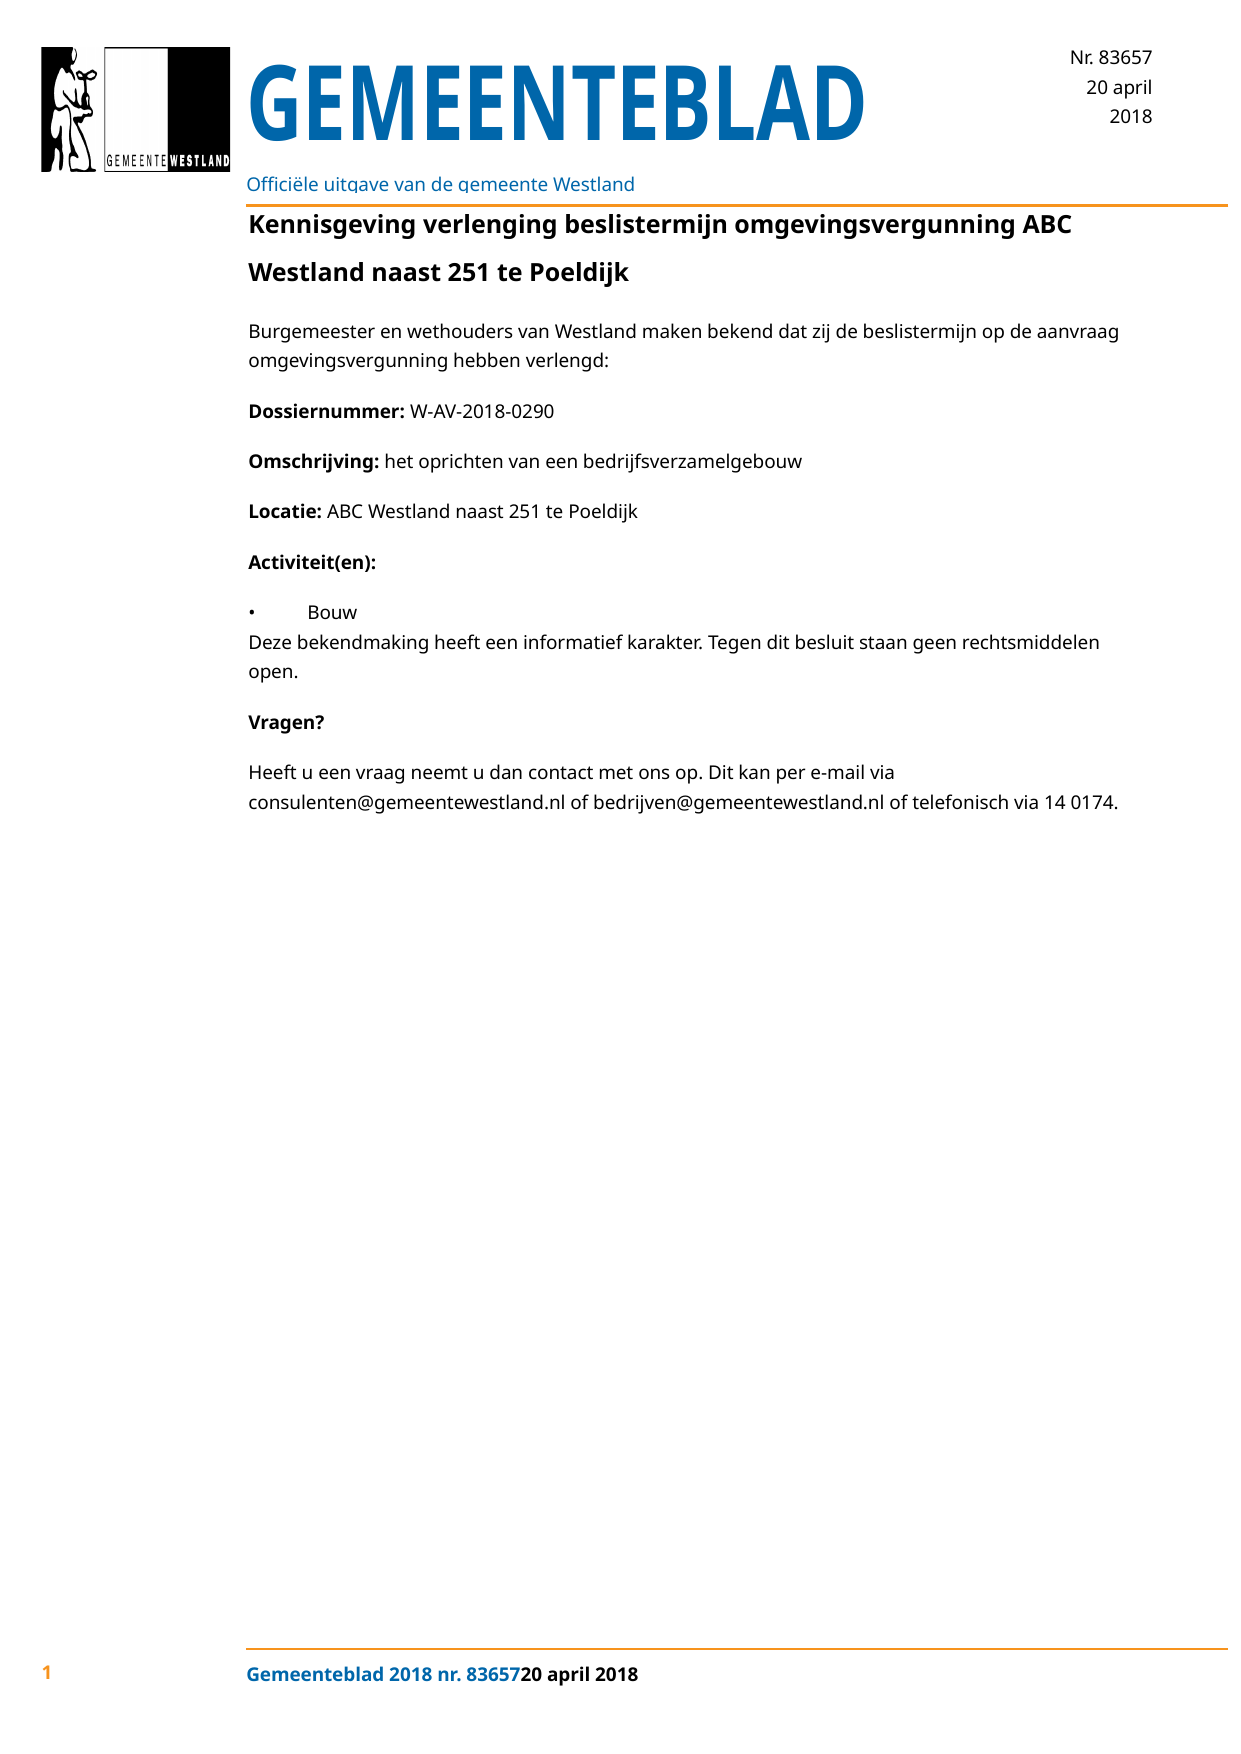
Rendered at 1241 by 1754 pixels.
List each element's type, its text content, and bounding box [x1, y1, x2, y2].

text Omschrijving: het oprichten van een bedrijfsverzamelgebouw [248, 448, 1152, 474]
list Bouw [248, 599, 1152, 625]
text Dossiernummer: W-AV-2018-0290 [248, 398, 1152, 424]
text Burgemeester en wethouders van Westland maken bekend dat zij de beslistermijn op de aanvraag omgevingsvergunning hebben verlengd: [248, 318, 1152, 373]
text Activiteit(en): [248, 549, 1152, 575]
picture [41, 47, 231, 172]
text Locatie: ABC Westland naast 251 te Poeldijk [248, 499, 1152, 524]
text Heeft u een vraag neemt u dan contact met ons op. Dit kan per e-mail via consulenten@gemeentewestland.nl of bedrijven@gemeentewestland.nl of telefonisch via 14 0174. [248, 759, 1152, 815]
text Vragen? [248, 709, 1152, 735]
text Deze bekendmaking heeft een informatief karakter. Tegen dit besluit staan geen rechtsmiddelen open. [248, 629, 1152, 684]
text Kennisgeving verlenging beslistermijn omgevingsvergunning ABC Westland naast 251 te Poeldijk [248, 207, 1152, 288]
